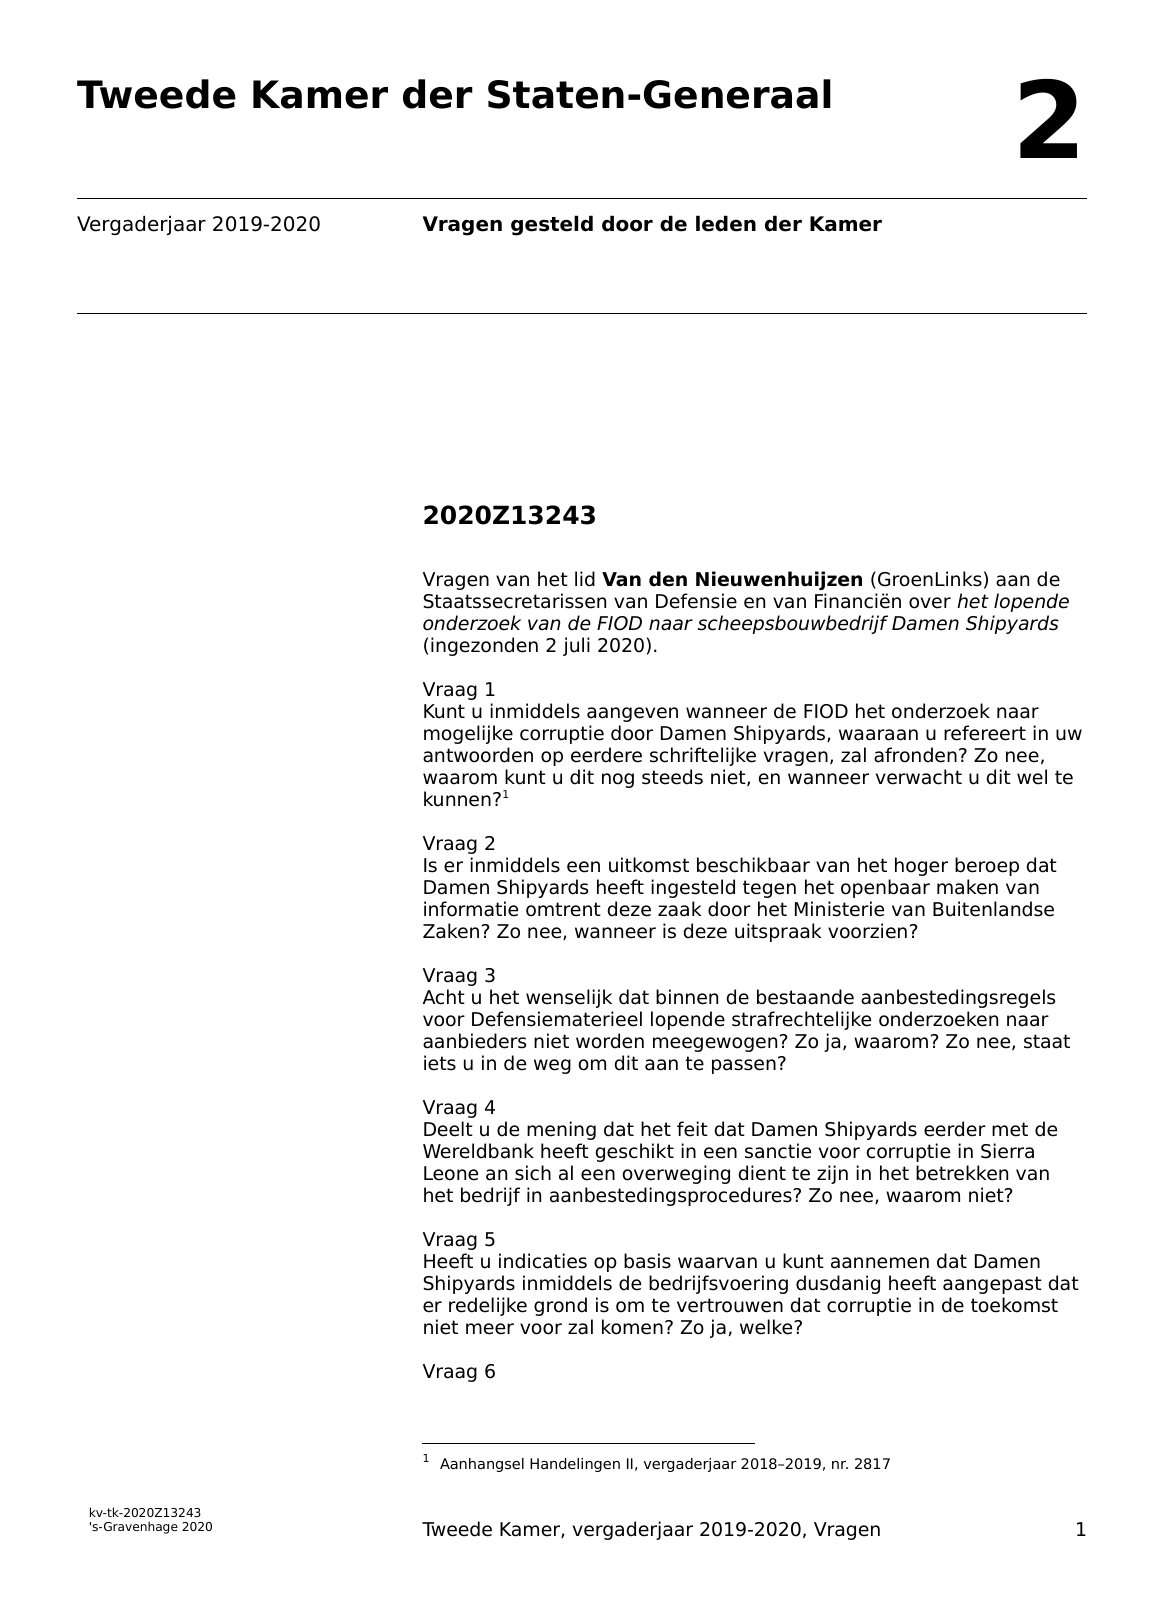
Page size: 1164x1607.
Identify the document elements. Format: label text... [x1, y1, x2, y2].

table_header Tweede Kamer der Staten-Generaal [77, 59, 886, 198]
text Vraag 1 [422, 679, 1087, 701]
table_cell Vragen gesteld door de leden der Kamer [422, 199, 1087, 313]
text Aanhangsel Handelingen II, vergaderjaar 2018–2019, nr. 2817 [422, 1452, 1087, 1474]
text Deelt u de mening dat het feit dat Damen Shipyards eerder met de Wereldbank heeft geschikt in een sanctie voor corruptie in Sierra Leone an sich al een overweging dient te zijn in het betrekken van het bedrijf in aanbestedingsprocedures? Zo nee, waarom niet? [422, 1119, 1087, 1207]
table_cell Vergaderjaar 2019-2020 [77, 199, 422, 313]
text Vragen van het lid Van den Nieuwenhuijzen (GroenLinks) aan de Staatssecretarissen van Defensie en van Financiën over het lopende onderzoek van de FIOD naar scheepsbouwbedrijf Damen Shipyards (ingezonden 2 juli 2020). [422, 569, 1087, 657]
table_header 2 [886, 59, 1087, 198]
text 2020Z13243 [422, 501, 1087, 531]
text Vraag 3 [422, 965, 1087, 987]
text Vraag 6 [422, 1361, 1087, 1383]
text Vraag 2 [422, 833, 1087, 855]
text Acht u het wenselijk dat binnen de bestaande aanbestedingsregels voor Defensiematerieel lopende strafrechtelijke onderzoeken naar aanbieders niet worden meegewogen? Zo ja, waarom? Zo nee, staat iets u in de weg om dit aan te passen? [422, 987, 1087, 1075]
text Vraag 5 [422, 1229, 1087, 1251]
text Kunt u inmiddels aangeven wanneer de FIOD het onderzoek naar mogelijke corruptie door Damen Shipyards, waaraan u refereert in uw antwoorden op eerdere schriftelijke vragen, zal afronden? Zo nee, waarom kunt u dit nog steeds niet, en wanneer verwacht u dit wel te kunnen? [422, 701, 1087, 811]
text kv-tk-2020Z13243 [88, 1506, 323, 1520]
text Is er inmiddels een uitkomst beschikbaar van het hoger beroep dat Damen Shipyards heeft ingesteld tegen het openbaar maken van informatie omtrent deze zaak door het Ministerie van Buitenlandse Zaken? Zo nee, wanneer is deze uitspraak voorzien? [422, 855, 1087, 943]
text Heeft u indicaties op basis waarvan u kunt aannemen dat Damen Shipyards inmiddels de bedrijfsvoering dusdanig heeft aangepast dat er redelijke grond is om te vertrouwen dat corruptie in de toekomst niet meer voor zal komen? Zo ja, welke? [422, 1251, 1087, 1339]
text Vraag 4 [422, 1097, 1087, 1119]
text 's-Gravenhage 2020 [88, 1520, 323, 1534]
